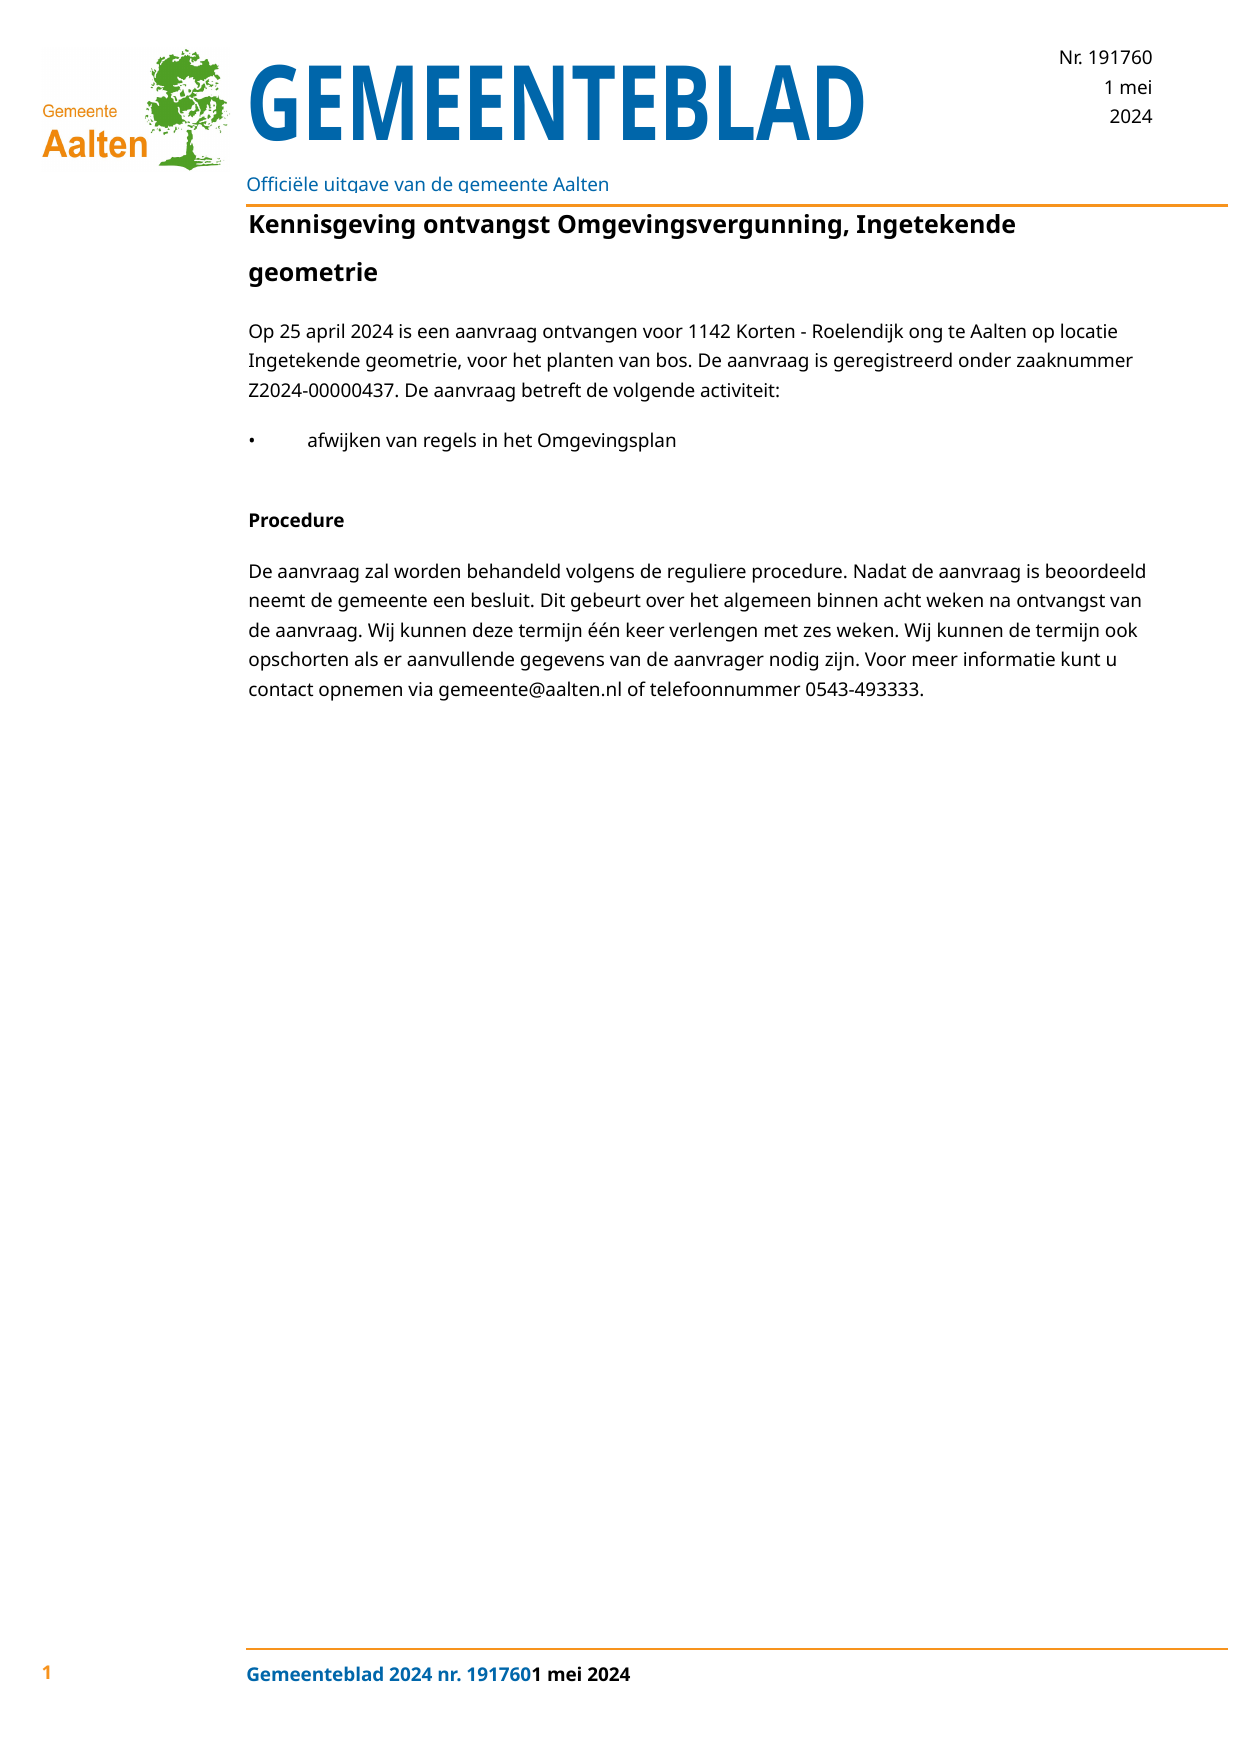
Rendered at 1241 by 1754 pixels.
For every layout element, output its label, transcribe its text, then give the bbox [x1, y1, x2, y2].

picture [41, 47, 231, 172]
text De aanvraag zal worden behandeld volgens de reguliere procedure. Nadat de aanvraag is beoordeeld neemt de gemeente een besluit. Dit gebeurt over het algemeen binnen acht weken na ontvangst van de aanvraag. Wij kunnen deze termijn één keer verlengen met zes weken. Wij kunnen de termijn ook opschorten als er aanvullende gegevens van de aanvrager nodig zijn. Voor meer informatie kunt u contact opnemen via gemeente@aalten.nl of telefoonnummer 0543-493333. [248, 558, 1152, 702]
text Op 25 april 2024 is een aanvraag ontvangen voor 1142 Korten - Roelendijk ong te Aalten op locatie Ingetekende geometrie, voor het planten van bos. De aanvraag is geregistreerd onder zaaknummer Z2024-00000437. De aanvraag betreft de volgende activiteit: [248, 318, 1152, 403]
list afwijken van regels in het Omgevingsplan [248, 427, 1152, 453]
text Procedure [248, 507, 1152, 533]
text Kennisgeving ontvangst Omgevingsvergunning, Ingetekende geometrie [248, 207, 1152, 288]
